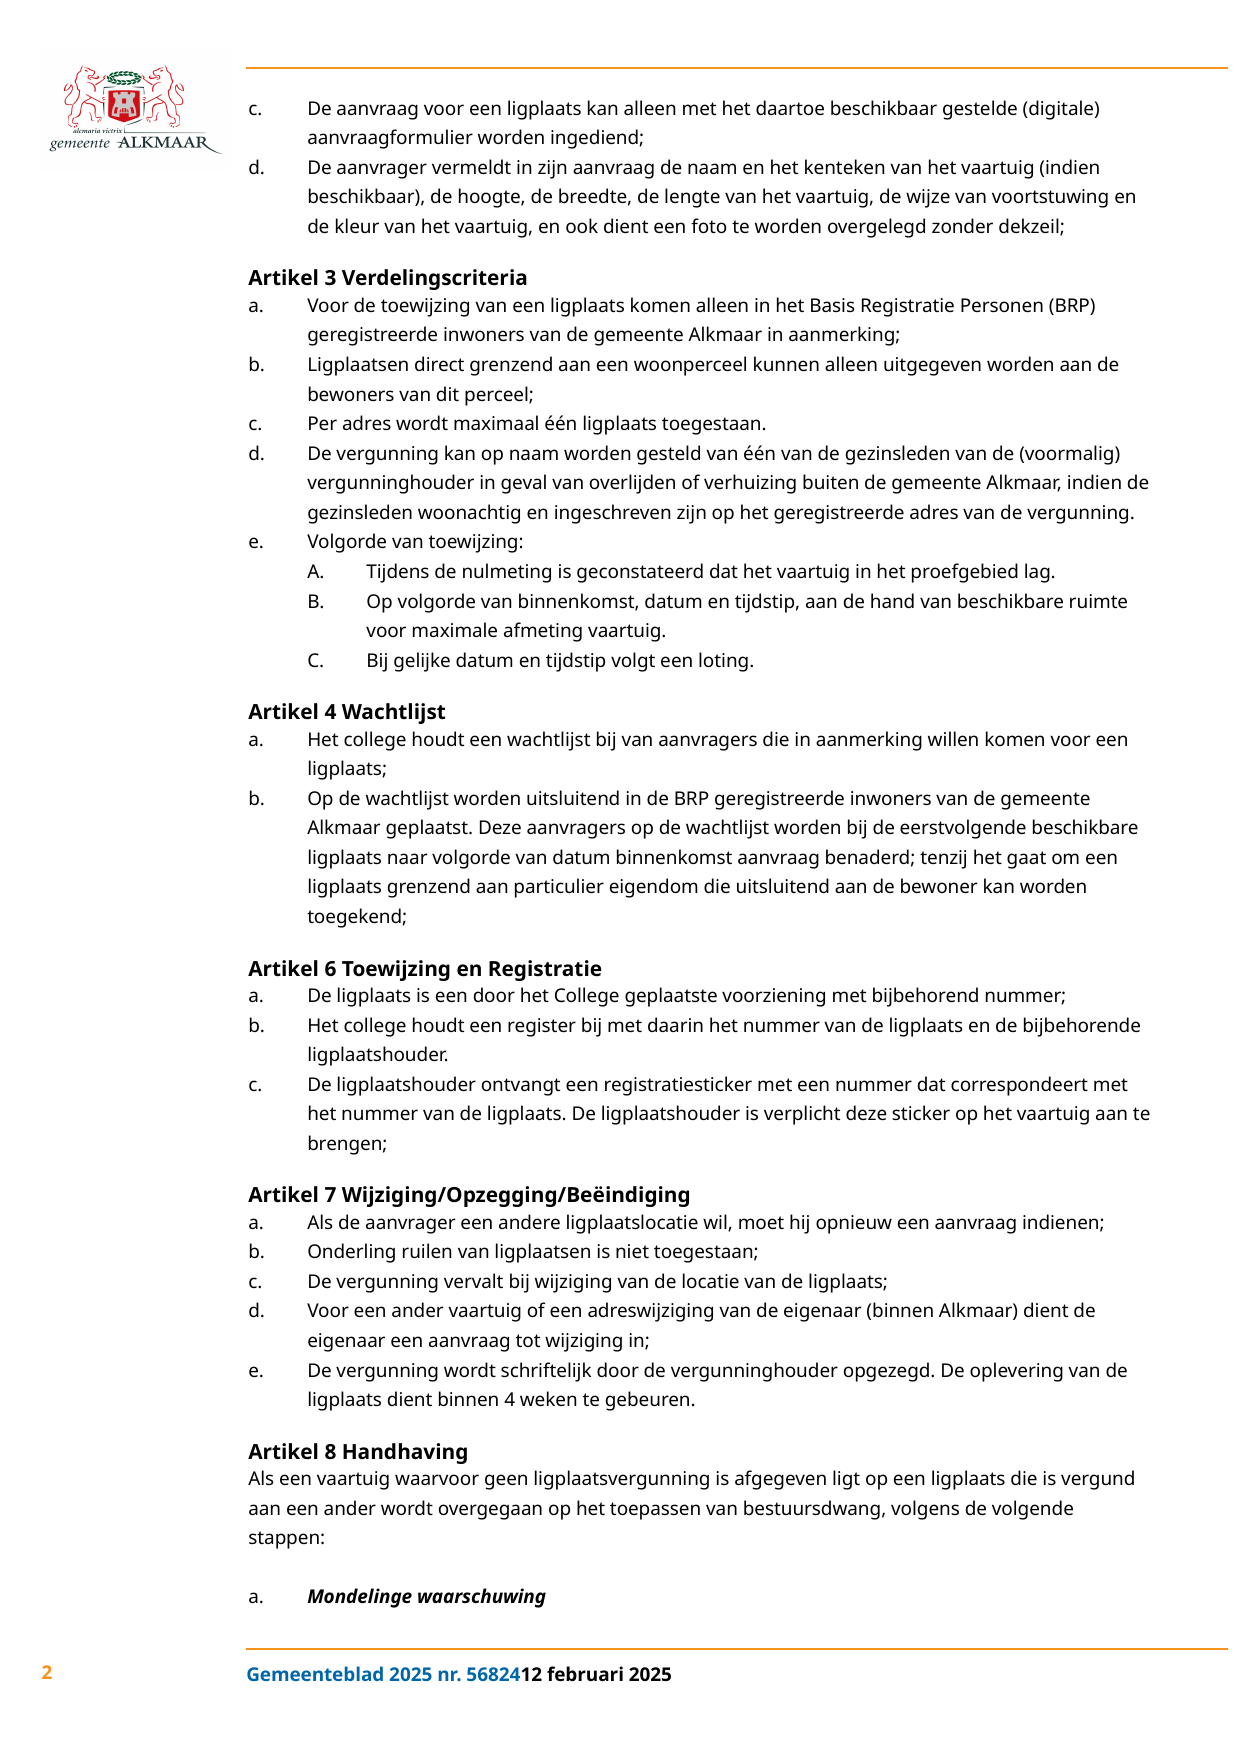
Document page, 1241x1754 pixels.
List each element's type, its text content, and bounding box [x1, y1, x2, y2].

list Bij gelijke datum en tijdstip volgt een loting. [307, 647, 1152, 673]
list Op volgorde van binnenkomst, datum en tijdstip, aan de hand van beschikbare ruimte voor maximale afmeting vaartuig. [307, 588, 1152, 643]
list Voor de toewijzing van een ligplaats komen alleen in het Basis Registratie Personen (BRP) geregistreerde inwoners van de gemeente Alkmaar in aanmerking; [248, 292, 1152, 347]
list Per adres wordt maximaal één ligplaats toegestaan. [248, 410, 1152, 436]
text Artikel 7 Wijziging/Opzegging/Beëindiging [248, 1181, 1152, 1209]
list Als de aanvrager een andere ligplaatslocatie wil, moet hij opnieuw een aanvraag indienen; [248, 1209, 1152, 1235]
text Als een vaartuig waarvoor geen ligplaatsvergunning is afgegeven ligt op een ligplaats die is vergund aan een ander wordt overgegaan op het toepassen van bestuursdwang, volgens de volgende stappen: [248, 1465, 1152, 1550]
list Onderling ruilen van ligplaatsen is niet toegestaan; [248, 1238, 1152, 1264]
text Artikel 6 Toewijzing en Registratie [248, 954, 1152, 982]
text Artikel 3 Verdelingscriteria [248, 263, 1152, 292]
text Artikel 4 Wachtlijst [248, 697, 1152, 726]
list Tijdens de nulmeting is geconstateerd dat het vaartuig in het proefgebied lag. [307, 558, 1152, 584]
list Voor een ander vaartuig of een adreswijziging van de eigenaar (binnen Alkmaar) dient de eigenaar een aanvraag tot wijziging in; [248, 1298, 1152, 1353]
list Het college houdt een register bij met daarin het nummer van de ligplaats en de bijbehorende ligplaatshouder. [248, 1012, 1152, 1067]
list Ligplaatsen direct grenzend aan een woonperceel kunnen alleen uitgegeven worden aan de bewoners van dit perceel; [248, 351, 1152, 406]
list De aanvrager vermeldt in zijn aanvraag de naam en het kenteken van het vaartuig (indien beschikbaar), de hoogte, de breedte, de lengte van het vaartuig, de wijze van voortstuwing en de kleur van het vaartuig, en ook dient een foto te worden overgelegd zonder dekzeil; [248, 154, 1152, 239]
text Artikel 8 Handhaving [248, 1437, 1152, 1465]
picture [41, 47, 231, 172]
list De vergunning wordt schriftelijk door de vergunninghouder opgezegd. De oplevering van de ligplaats dient binnen 4 weken te gebeuren. [248, 1357, 1152, 1412]
list De ligplaats is een door het College geplaatste voorziening met bijbehorend nummer; [248, 982, 1152, 1008]
list Op de wachtlijst worden uitsluitend in de BRP geregistreerde inwoners van de gemeente Alkmaar geplaatst. Deze aanvragers op de wachtlijst worden bij de eerstvolgende beschikbare ligplaats naar volgorde van datum binnenkomst aanvraag benaderd; tenzij het gaat om een ligplaats grenzend aan particulier eigendom die uitsluitend aan de bewoner kan worden toegekend; [248, 785, 1152, 929]
list Volgorde van toewijzing: [248, 529, 1152, 554]
list De vergunning vervalt bij wijziging van de locatie van de ligplaats; [248, 1268, 1152, 1294]
list Het college houdt een wachtlijst bij van aanvragers die in aanmerking willen komen voor een ligplaats; [248, 726, 1152, 781]
list De vergunning kan op naam worden gesteld van één van de gezinsleden van de (voormalig) vergunninghouder in geval van overlijden of verhuizing buiten de gemeente Alkmaar, indien de gezinsleden woonachtig en ingeschreven zijn op het geregistreerde adres van de vergunning. [248, 440, 1152, 525]
list De ligplaatshouder ontvangt een registratiesticker met een nummer dat correspondeert met het nummer van de ligplaats. De ligplaatshouder is verplicht deze sticker op het vaartuig aan te brengen; [248, 1071, 1152, 1156]
list Mondelinge waarschuwing [248, 1584, 1152, 1609]
list De aanvraag voor een ligplaats kan alleen met het daartoe beschikbaar gestelde (digitale) aanvraagformulier worden ingediend; [248, 95, 1152, 150]
